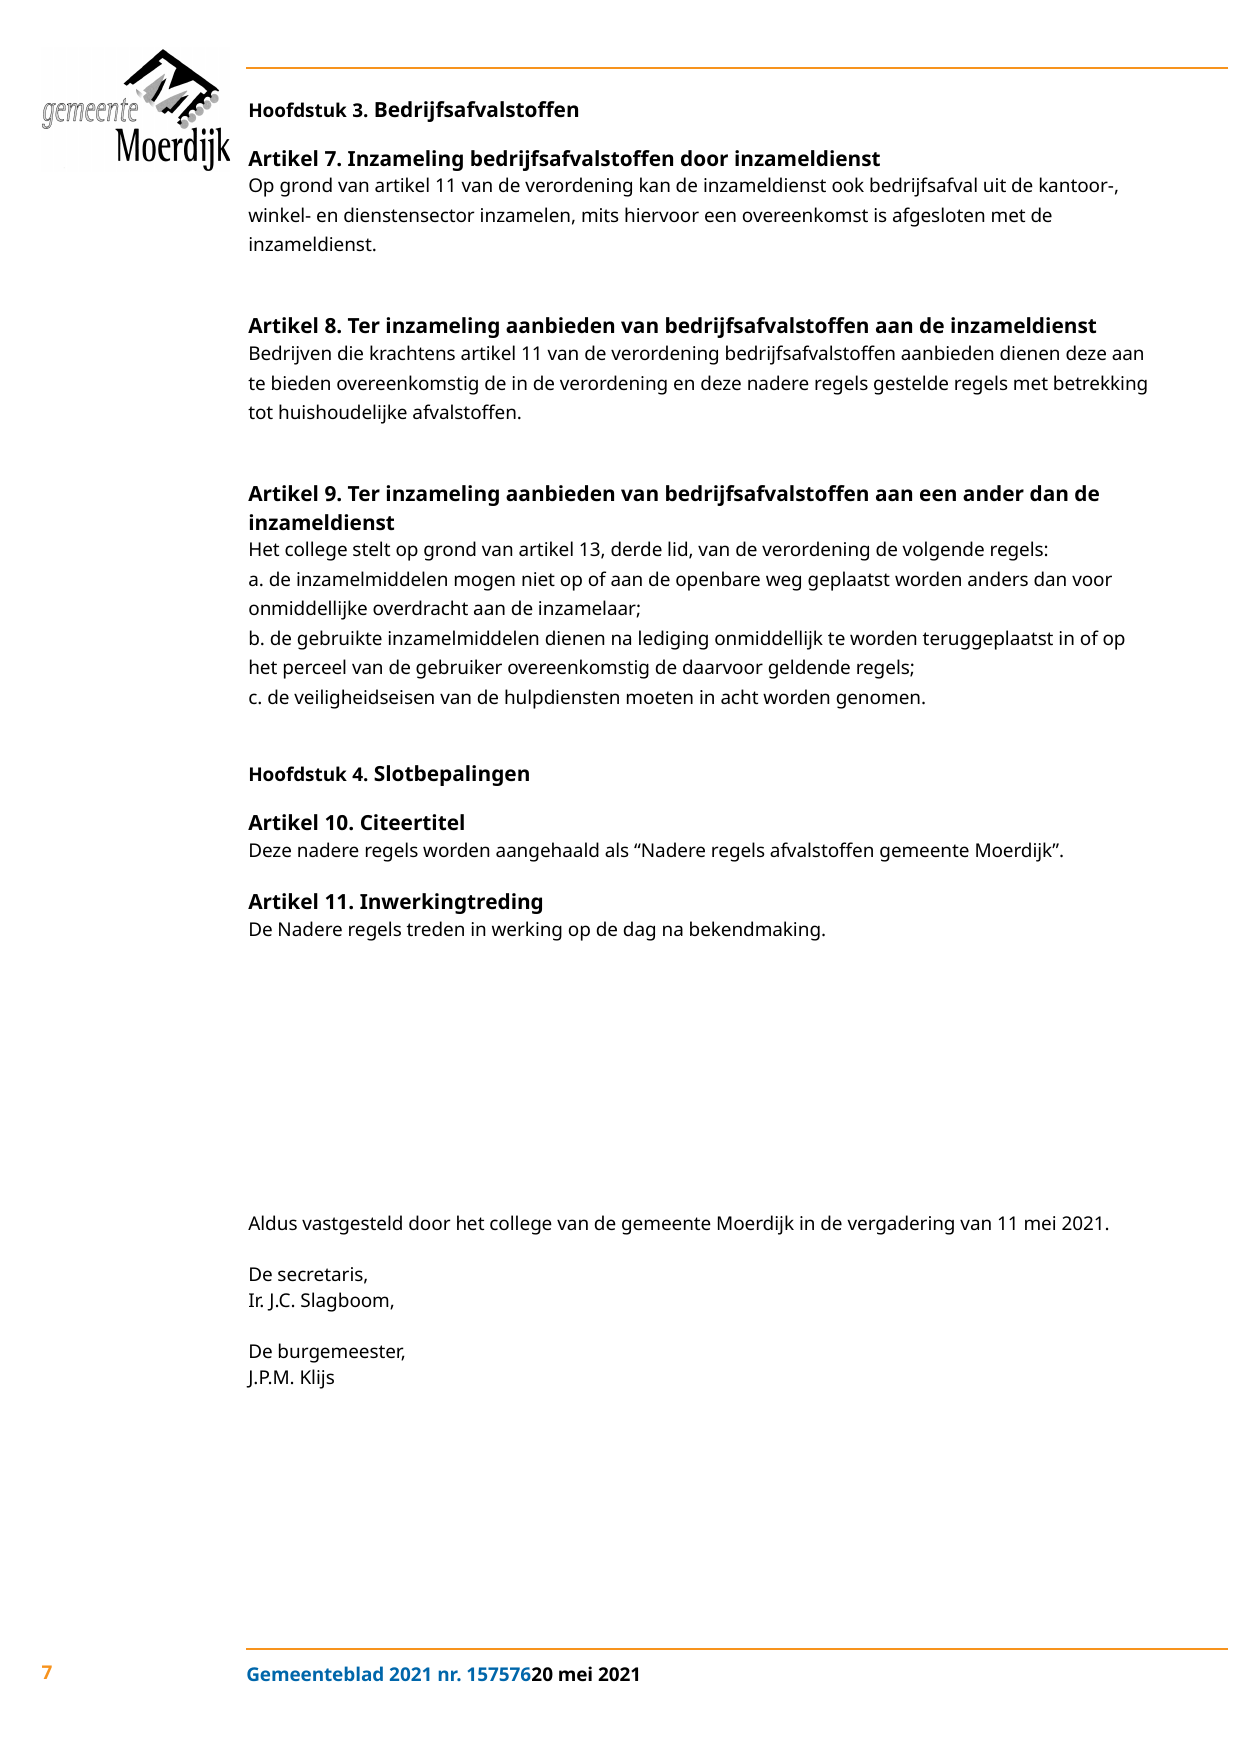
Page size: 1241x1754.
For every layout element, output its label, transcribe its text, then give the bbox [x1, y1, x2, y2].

text c. de veiligheidseisen van de hulpdiensten moeten in acht worden genomen. [248, 684, 1152, 710]
text Op grond van artikel 11 van de verordening kan de inzameldienst ook bedrijfsafval uit de kantoor-, winkel- en dienstensector inzamelen, mits hiervoor een overeenkomst is afgesloten met de inzameldienst. [248, 172, 1152, 257]
text a. de inzamelmiddelen mogen niet op of aan de openbare weg geplaatst worden anders dan voor onmiddellijke overdracht aan de inzamelaar; [248, 566, 1152, 621]
text Aldus vastgesteld door het college van de gemeente Moerdijk in de vergadering van 11 mei 2021. [248, 1210, 1152, 1236]
text Artikel 11. Inwerkingtreding [248, 887, 1152, 916]
text Artikel 10. Citeertitel [248, 808, 1152, 837]
text Ir. J.C. Slagboom, [248, 1287, 1152, 1313]
picture [41, 47, 231, 172]
text Deze nadere regels worden aangehaald als “Nadere regels afvalstoffen gemeente Moerdijk”. [248, 837, 1152, 863]
text Het college stelt op grond van artikel 13, derde lid, van de verordening de volgende regels: [248, 536, 1152, 562]
text Hoofdstuk 3. Bedrijfsafvalstoffen [248, 95, 1152, 123]
text J.P.M. Klijs [248, 1364, 1152, 1390]
text Artikel 9. Ter inzameling aanbieden van bedrijfsafvalstoffen aan een ander dan de inzameldienst [248, 479, 1152, 536]
text Artikel 8. Ter inzameling aanbieden van bedrijfsafvalstoffen aan de inzameldienst [248, 312, 1152, 340]
text b. de gebruikte inzamelmiddelen dienen na lediging onmiddellijk te worden teruggeplaatst in of op het perceel van de gebruiker overeenkomstig de daarvoor geldende regels; [248, 625, 1152, 680]
text De burgemeester, [248, 1339, 1152, 1364]
text De secretaris, [248, 1262, 1152, 1287]
text De Nadere regels treden in werking op de dag na bekendmaking. [248, 916, 1152, 942]
text Artikel 7. Inzameling bedrijfsafvalstoffen door inzameldienst [248, 144, 1152, 172]
text Bedrijven die krachtens artikel 11 van de verordening bedrijfsafvalstoffen aanbieden dienen deze aan te bieden overeenkomstig de in de verordening en deze nadere regels gestelde regels met betrekking tot huishoudelijke afvalstoffen. [248, 340, 1152, 425]
text Hoofdstuk 4. Slotbepalingen [248, 759, 1152, 788]
